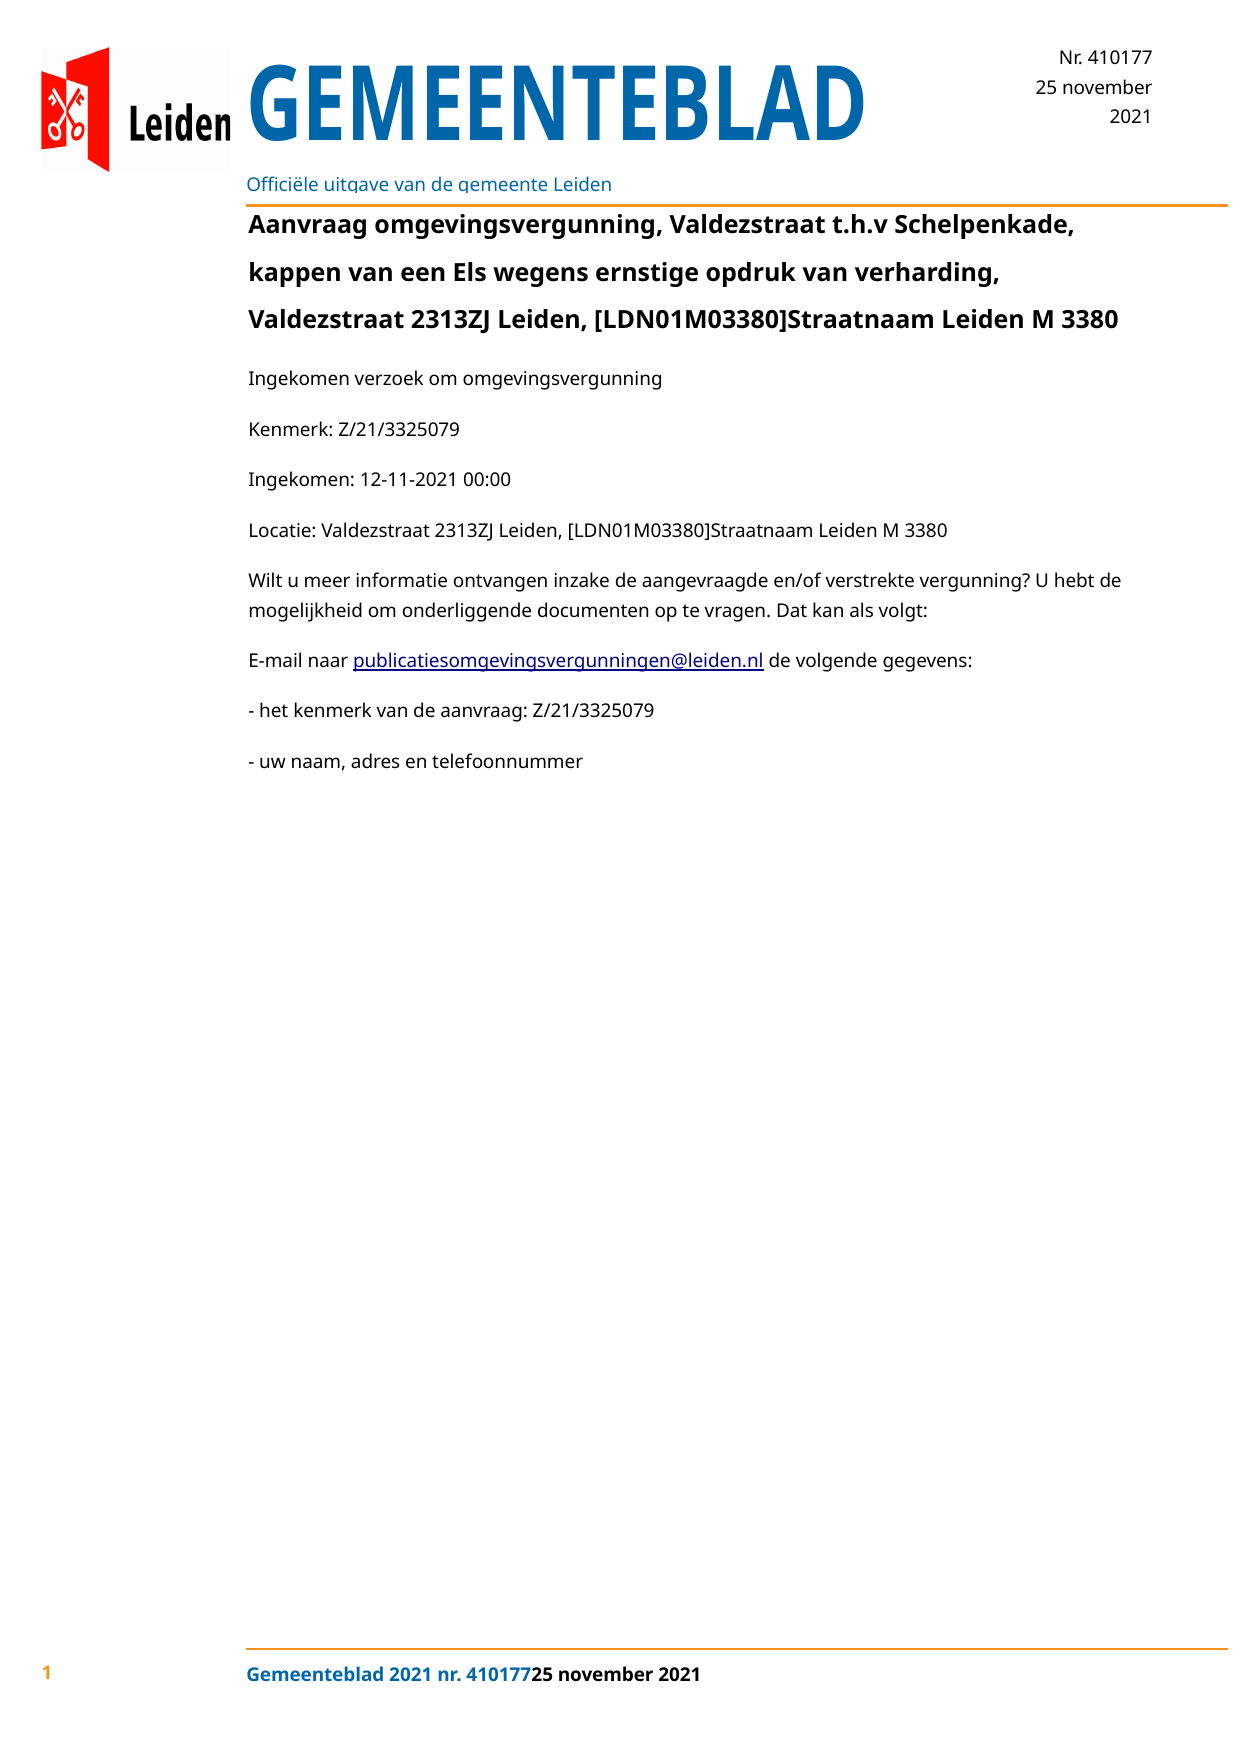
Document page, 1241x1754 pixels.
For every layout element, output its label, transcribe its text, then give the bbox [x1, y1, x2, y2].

text Ingekomen verzoek om omgevingsvergunning [248, 366, 1152, 391]
text Locatie: Valdezstraat 2313ZJ Leiden, [LDN01M03380]Straatnaam Leiden M 3380 [248, 517, 1152, 542]
text - het kenmerk van de aanvraag: Z/21/3325079 [248, 698, 1152, 723]
text E-mail naar publicatiesomgevingsvergunningen@leiden.nl de volgende gegevens: [248, 647, 1152, 673]
text Aanvraag omgevingsvergunning, Valdezstraat t.h.v Schelpenkade, kappen van een Els wegens ernstige opdruk van verharding, Valdezstraat 2313ZJ Leiden, [LDN01M03380]Straatnaam Leiden M 3380 [248, 207, 1152, 336]
picture [41, 47, 231, 172]
text Kenmerk: Z/21/3325079 [248, 416, 1152, 442]
text - uw naam, adres en telefoonnummer [248, 748, 1152, 774]
text Ingekomen: 12-11-2021 00:00 [248, 466, 1152, 492]
text Wilt u meer informatie ontvangen inzake de aangevraagde en/of verstrekte vergunning? U hebt de mogelijkheid om onderliggende documenten op te vragen. Dat kan als volgt: [248, 567, 1152, 622]
